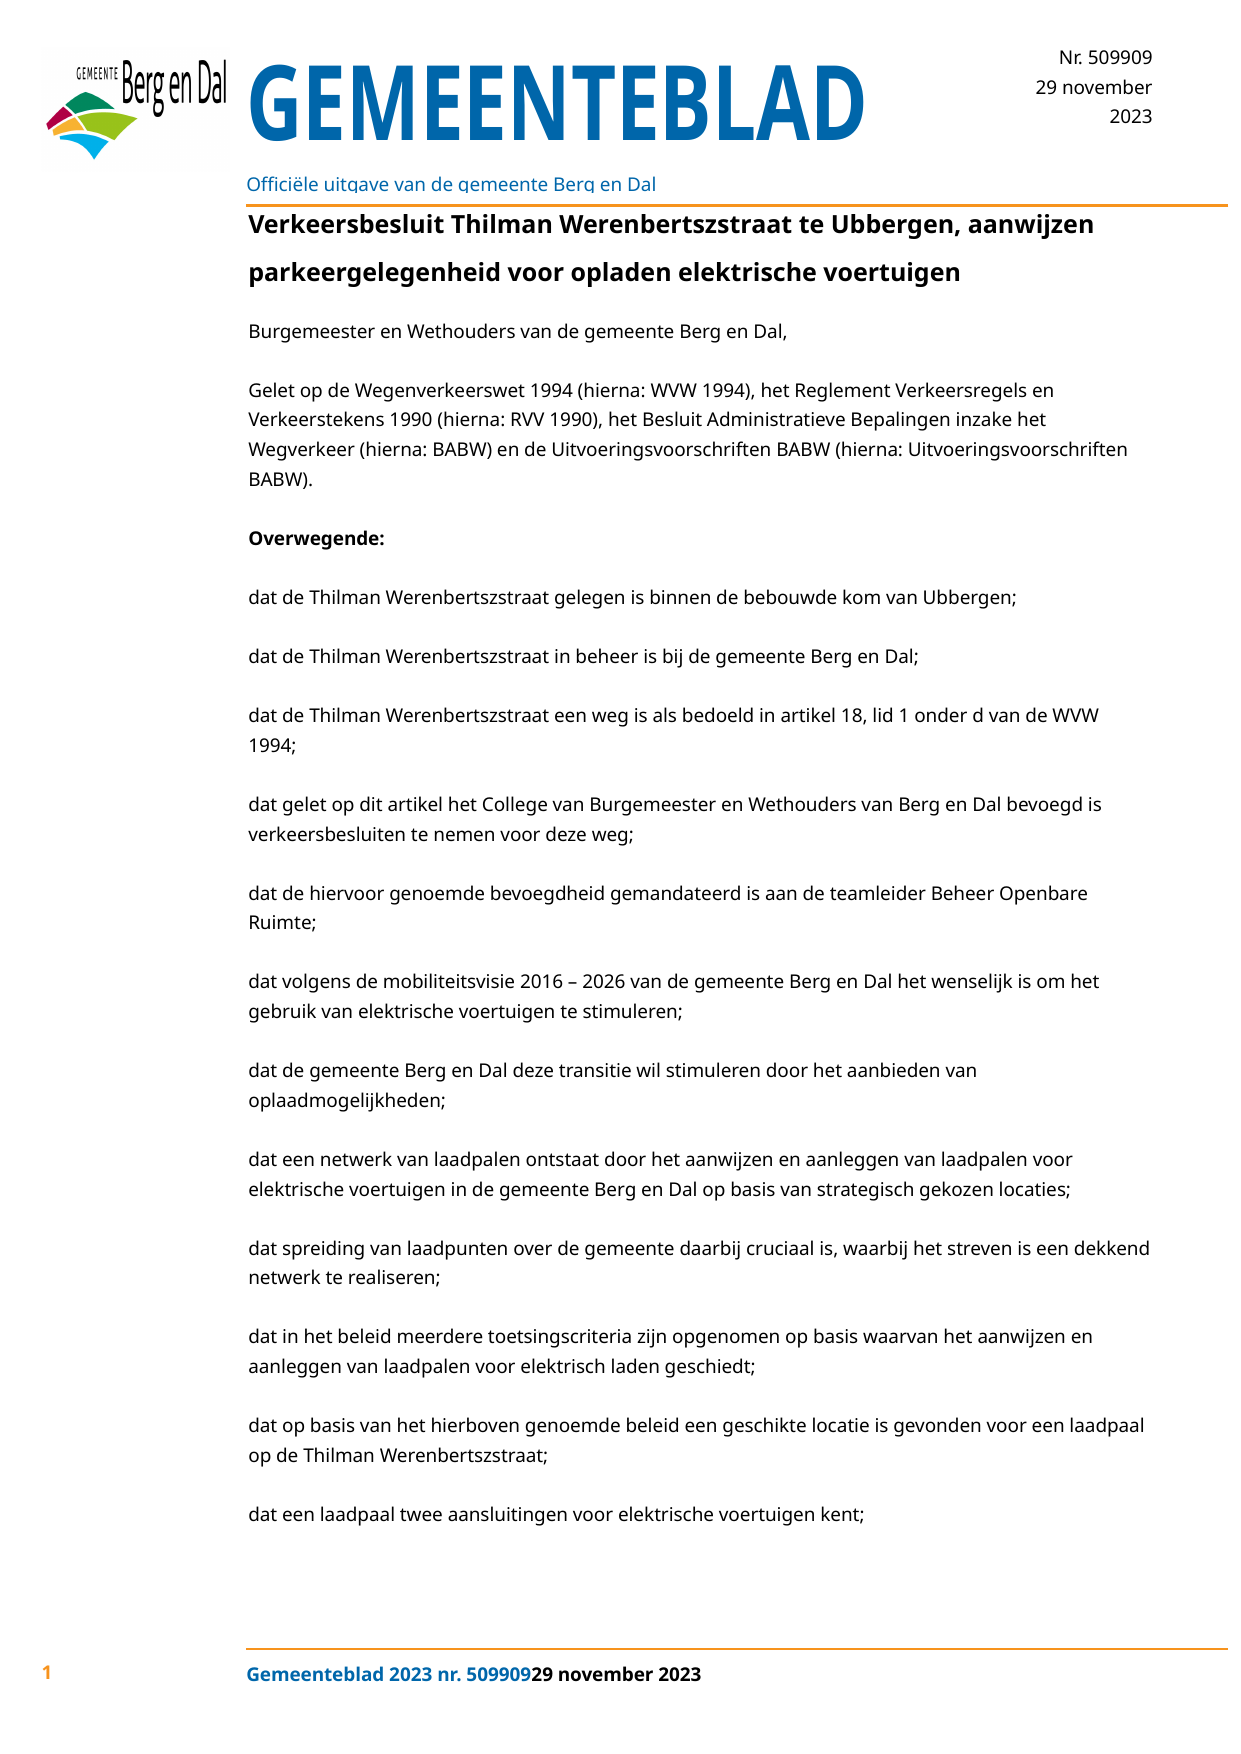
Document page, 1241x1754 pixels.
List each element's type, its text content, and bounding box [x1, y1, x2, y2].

text dat in het beleid meerdere toetsingscriteria zijn opgenomen op basis waarvan het aanwijzen en aanleggen van laadpalen voor elektrisch laden geschiedt; [248, 1324, 1152, 1379]
text dat volgens de mobiliteitsvisie 2016 – 2026 van de gemeente Berg en Dal het wenselijk is om het gebruik van elektrische voertuigen te stimuleren; [248, 969, 1152, 1024]
text Verkeersbesluit Thilman Werenbertszstraat te Ubbergen, aanwijzen parkeergelegenheid voor opladen elektrische voertuigen [248, 207, 1152, 288]
text dat de Thilman Werenbertszstraat gelegen is binnen de bebouwde kom van Ubbergen; [248, 584, 1152, 610]
text Overwegende: [248, 525, 1152, 551]
text dat een netwerk van laadpalen ontstaat door het aanwijzen en aanleggen van laadpalen voor elektrische voertuigen in de gemeente Berg en Dal op basis van strategisch gekozen locaties; [248, 1146, 1152, 1202]
text dat een laadpaal twee aansluitingen voor elektrische voertuigen kent; [248, 1501, 1152, 1527]
text dat de Thilman Werenbertszstraat een weg is als bedoeld in artikel 18, lid 1 onder d van de WVW 1994; [248, 702, 1152, 758]
text dat gelet op dit artikel het College van Burgemeester en Wethouders van Berg en Dal bevoegd is verkeersbesluiten te nemen voor deze weg; [248, 791, 1152, 847]
text dat de gemeente Berg en Dal deze transitie wil stimuleren door het aanbieden van oplaadmogelijkheden; [248, 1057, 1152, 1113]
picture [41, 47, 231, 172]
text Burgemeester en Wethouders van de gemeente Berg en Dal, [248, 318, 1152, 344]
text Gelet op de Wegenverkeerswet 1994 (hierna: WVW 1994), het Reglement Verkeersregels en Verkeerstekens 1990 (hierna: RVV 1990), het Besluit Administratieve Bepalingen inzake het Wegverkeer (hierna: BABW) en de Uitvoeringsvoorschriften BABW (hierna: Uitvoeringsvoorschriften BABW). [248, 377, 1152, 492]
text dat op basis van het hierboven genoemde beleid een geschikte locatie is gevonden voor een laadpaal op de Thilman Werenbertszstraat; [248, 1412, 1152, 1468]
text dat de hiervoor genoemde bevoegdheid gemandateerd is aan de teamleider Beheer Openbare Ruimte; [248, 880, 1152, 935]
text dat spreiding van laadpunten over de gemeente daarbij cruciaal is, waarbij het streven is een dekkend netwerk te realiseren; [248, 1235, 1152, 1290]
text dat de Thilman Werenbertszstraat in beheer is bij de gemeente Berg en Dal; [248, 643, 1152, 669]
